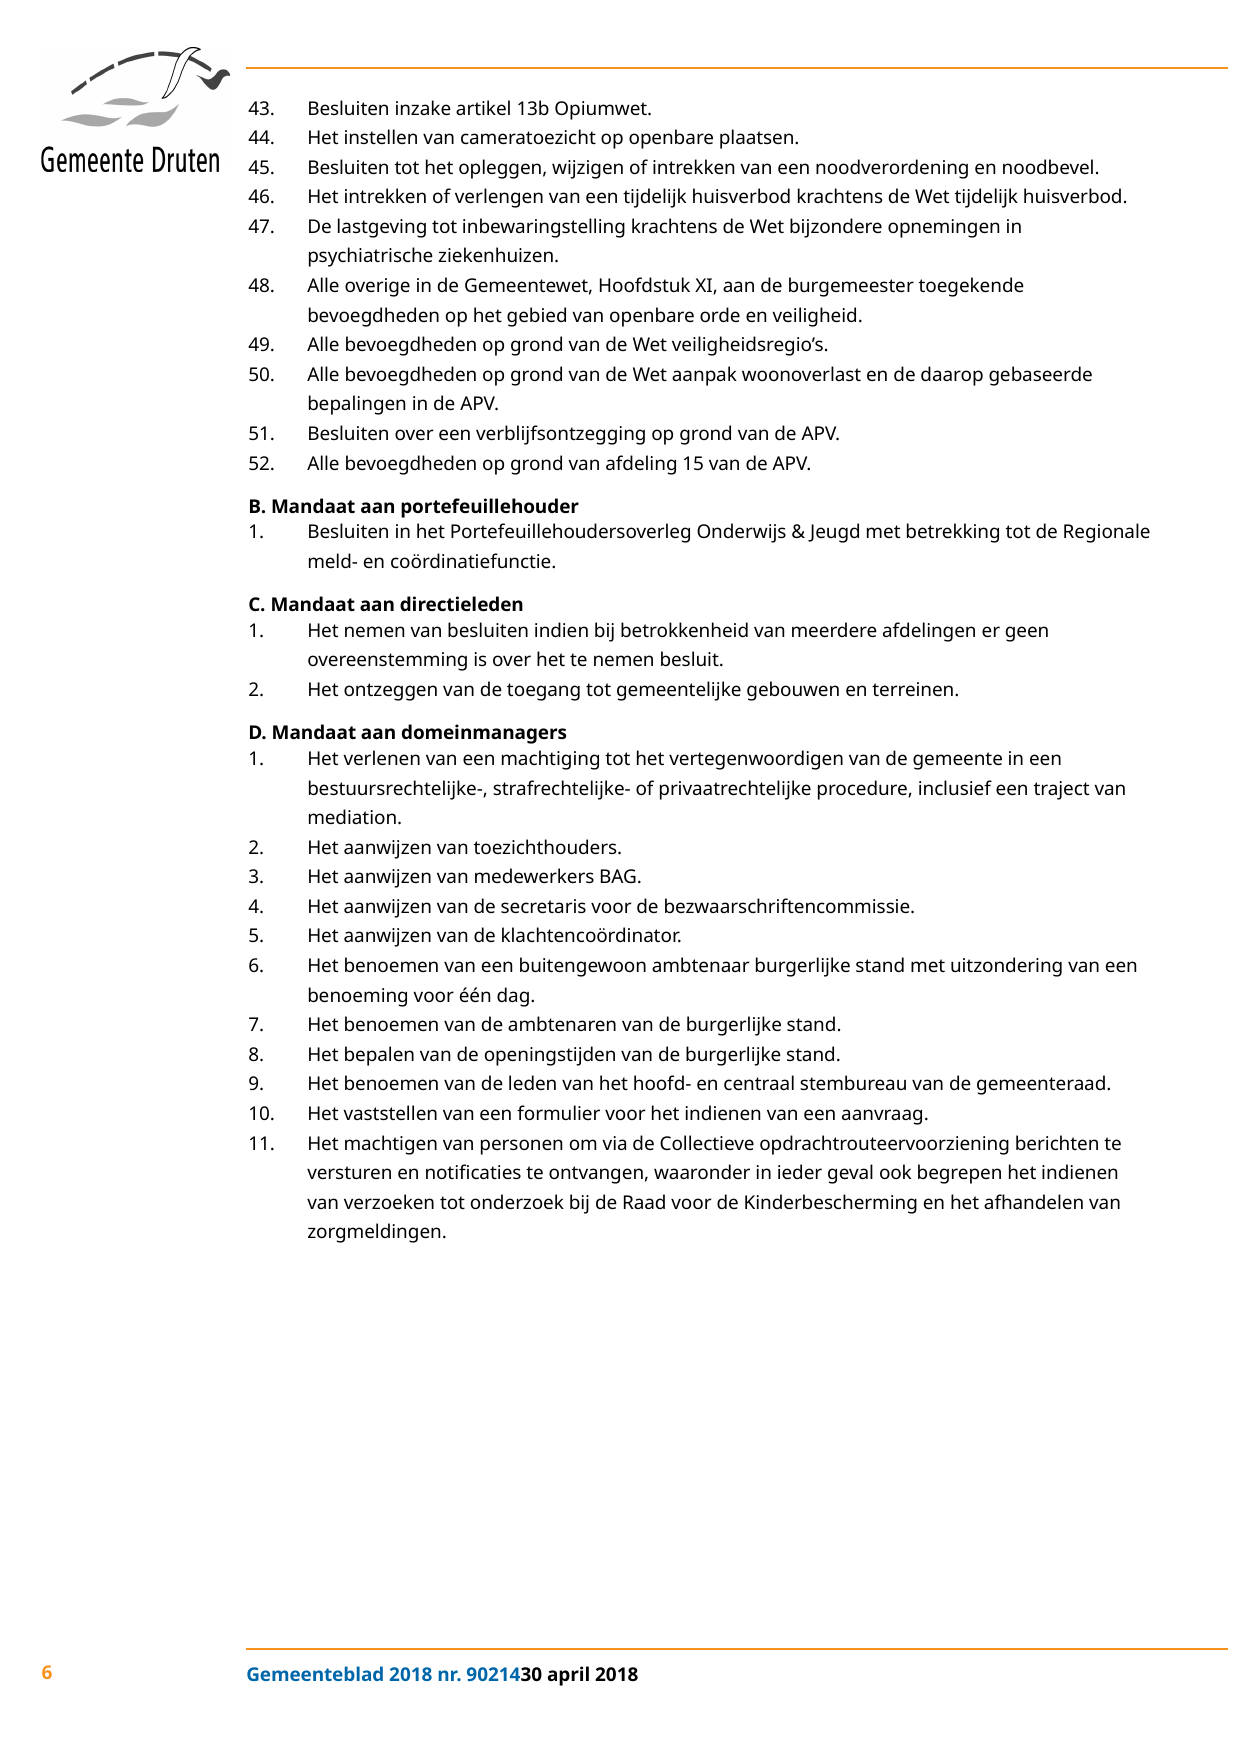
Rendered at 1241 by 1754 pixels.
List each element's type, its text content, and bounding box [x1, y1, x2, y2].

list Het benoemen van de ambtenaren van de burgerlijke stand. [248, 1011, 1152, 1037]
list Het aanwijzen van medewerkers BAG. [248, 863, 1152, 889]
list Besluiten inzake artikel 13b Opiumwet. [248, 95, 1152, 121]
list Het bepalen van de openingstijden van de burgerlijke stand. [248, 1041, 1152, 1067]
list Het aanwijzen van toezichthouders. [248, 834, 1152, 859]
list Het verlenen van een machtiging tot het vertegenwoordigen van de gemeente in een bestuursrechtelijke-, strafrechtelijke- of privaatrechtelijke procedure, inclusief een traject van mediation. [248, 745, 1152, 830]
text D. Mandaat aan domeinmanagers [248, 719, 1152, 745]
list Het machtigen van personen om via de Collectieve opdrachtrouteervoorziening berichten te versturen en notificaties te ontvangen, waaronder in ieder geval ook begrepen het indienen van verzoeken tot onderzoek bij de Raad voor de Kinderbescherming en het afhandelen van zorgmeldingen. [248, 1130, 1152, 1244]
list Het vaststellen van een formulier voor het indienen van een aanvraag. [248, 1100, 1152, 1126]
list Het benoemen van de leden van het hoofd- en centraal stembureau van de gemeenteraad. [248, 1071, 1152, 1096]
text B. Mandaat aan portefeuillehouder [248, 493, 1152, 519]
list Besluiten over een verblijfsontzegging op grond van de APV. [248, 420, 1152, 446]
list De lastgeving tot inbewaringstelling krachtens de Wet bijzondere opnemingen in psychiatrische ziekenhuizen. [248, 213, 1152, 268]
list Het benoemen van een buitengewoon ambtenaar burgerlijke stand met uitzondering van een benoeming voor één dag. [248, 952, 1152, 1007]
picture [41, 47, 231, 172]
list Besluiten in het Portefeuillehoudersoverleg Onderwijs & Jeugd met betrekking tot de Regionale meld- en coördinatiefunctie. [248, 519, 1152, 574]
list Alle bevoegdheden op grond van afdeling 15 van de APV. [248, 450, 1152, 476]
list Alle bevoegdheden op grond van de Wet aanpak woonoverlast en de daarop gebaseerde bepalingen in de APV. [248, 361, 1152, 416]
list Het ontzeggen van de toegang tot gemeentelijke gebouwen en terreinen. [248, 676, 1152, 702]
list Besluiten tot het opleggen, wijzigen of intrekken van een noodverordening en noodbevel. [248, 154, 1152, 180]
list Alle overige in de Gemeentewet, Hoofdstuk XI, aan de burgemeester toegekende bevoegdheden op het gebied van openbare orde en veiligheid. [248, 272, 1152, 328]
list Alle bevoegdheden op grond van de Wet veiligheidsregio’s. [248, 331, 1152, 357]
text C. Mandaat aan directieleden [248, 591, 1152, 617]
list Het aanwijzen van de klachtencoördinator. [248, 923, 1152, 948]
list Het instellen van cameratoezicht op openbare plaatsen. [248, 124, 1152, 150]
list Het nemen van besluiten indien bij betrokkenheid van meerdere afdelingen er geen overeenstemming is over het te nemen besluit. [248, 617, 1152, 672]
list Het intrekken of verlengen van een tijdelijk huisverbod krachtens de Wet tijdelijk huisverbod. [248, 183, 1152, 209]
list Het aanwijzen van de secretaris voor de bezwaarschriftencommissie. [248, 893, 1152, 919]
